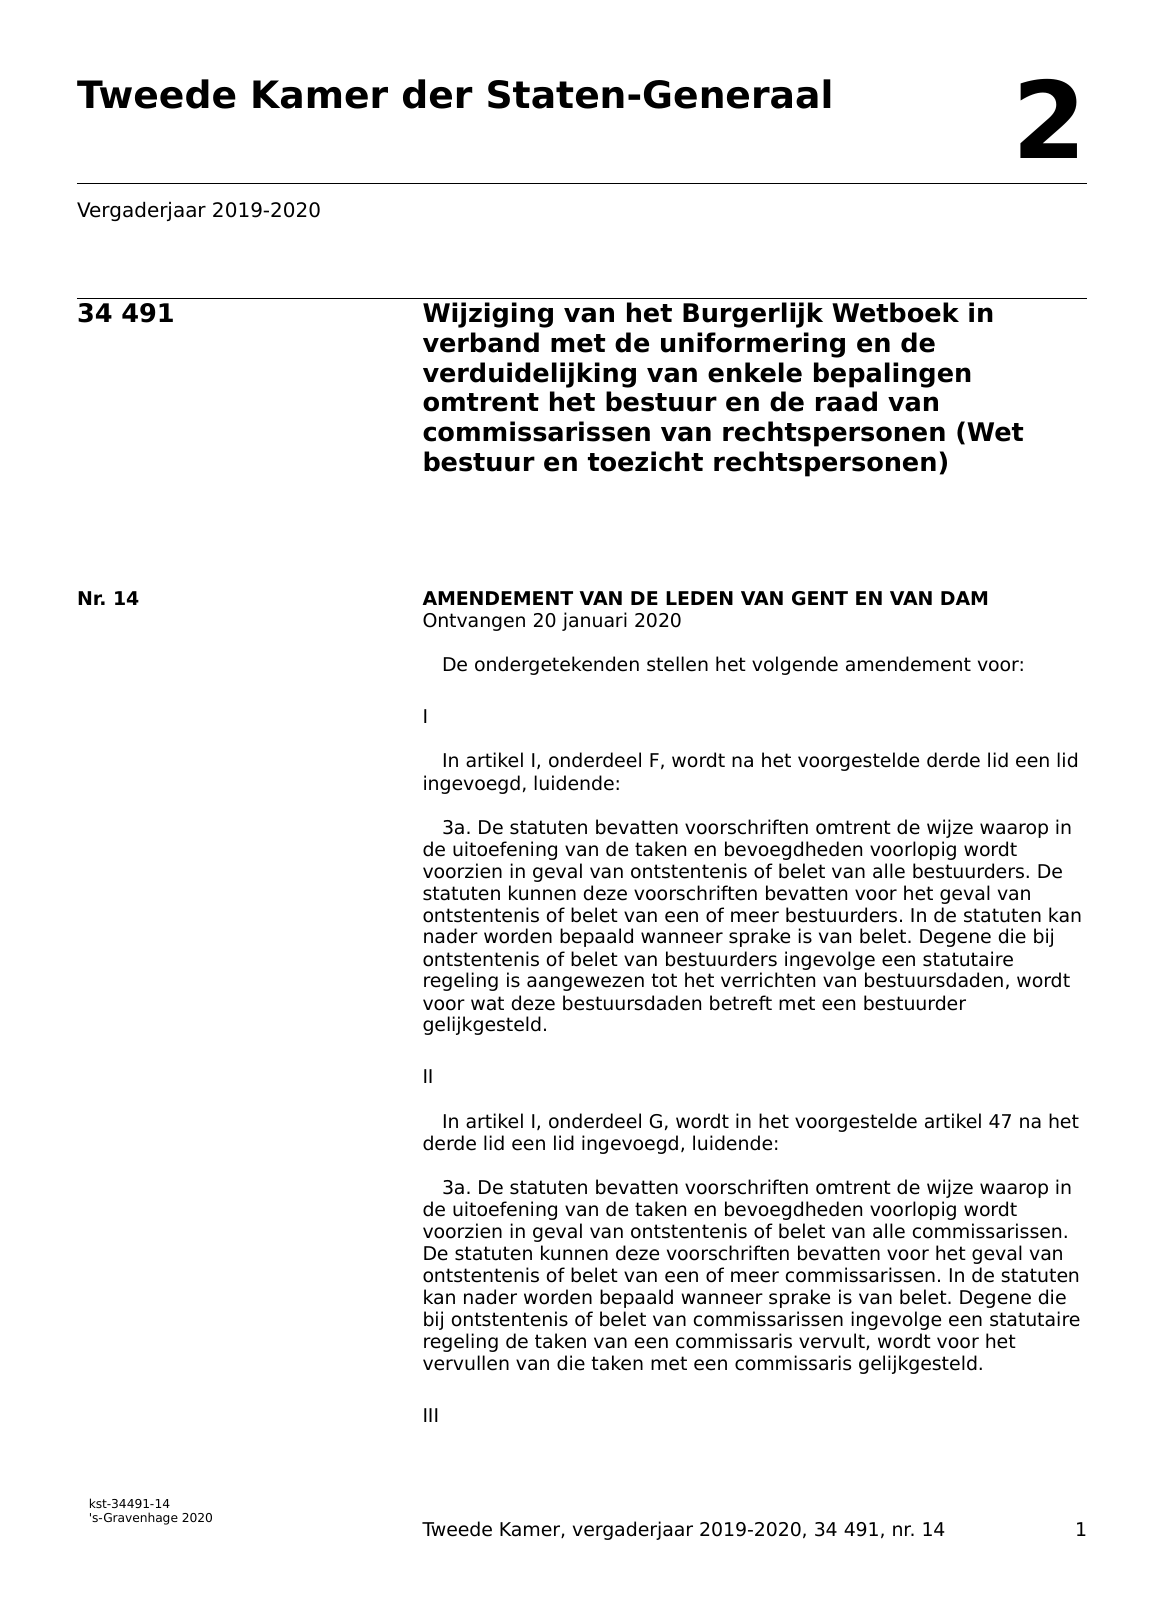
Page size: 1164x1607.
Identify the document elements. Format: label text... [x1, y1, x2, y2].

text 3a. De statuten bevatten voorschriften omtrent de wijze waarop in de uitoefening van de taken en bevoegdheden voorlopig wordt voorzien in geval van ontstentenis of belet van alle commissarissen. De statuten kunnen deze voorschriften bevatten voor het geval van ontstentenis of belet van een of meer commissarissen. In de statuten kan nader worden bepaald wanneer sprake is van belet. Degene die bij ontstentenis of belet van commissarissen ingevolge een statutaire regeling de taken van een commissaris vervult, wordt voor het vervullen van die taken met een commissaris gelijkgesteld. [422, 1177, 1087, 1374]
subtitle I [422, 706, 1087, 728]
subtitle Nr. 14 AMENDEMENT VAN DE LEDEN VAN GENT EN VAN DAM [77, 588, 1087, 610]
table_cell Vergaderjaar 2019-2020 [77, 184, 1087, 298]
text In artikel I, onderdeel G, wordt in het voorgestelde artikel 47 na het derde lid een lid ingevoegd, luidende: [422, 1111, 1087, 1154]
subtitle II [422, 1066, 1087, 1088]
text In artikel I, onderdeel F, wordt na het voorgestelde derde lid een lid ingevoegd, luidende: [422, 750, 1087, 794]
table_header 2 [886, 59, 1087, 183]
text 3a. De statuten bevatten voorschriften omtrent de wijze waarop in de uitoefening van de taken en bevoegdheden voorlopig wordt voorzien in geval van ontstentenis of belet van alle bestuurders. De statuten kunnen deze voorschriften bevatten voor het geval van ontstentenis of belet van een of meer bestuurders. In de statuten kan nader worden bepaald wanneer sprake is van belet. Degene die bij ontstentenis of belet van bestuurders ingevolge een statutaire regeling is aangewezen tot het verrichten van bestuursdaden, wordt voor wat deze bestuursdaden betreft met een bestuurder gelijkgesteld. [422, 817, 1087, 1036]
text De ondergetekenden stellen het volgende amendement voor: [422, 654, 1087, 676]
subtitle III [422, 1404, 1087, 1426]
text 's-Gravenhage 2020 [88, 1511, 323, 1525]
text kst-34491-14 [88, 1497, 323, 1511]
table_header Tweede Kamer der Staten-Generaal [77, 59, 886, 183]
text Ontvangen 20 januari 2020 [422, 610, 1087, 632]
subtitle 34 491 Wijziging van het Burgerlijk Wetboek in verband met de uniformering en de verduidelijking van enkele bepalingen omtrent het bestuur en de raad van commissarissen van rechtspersonen (Wet bestuur en toezicht rechtspersonen) [77, 299, 1087, 477]
